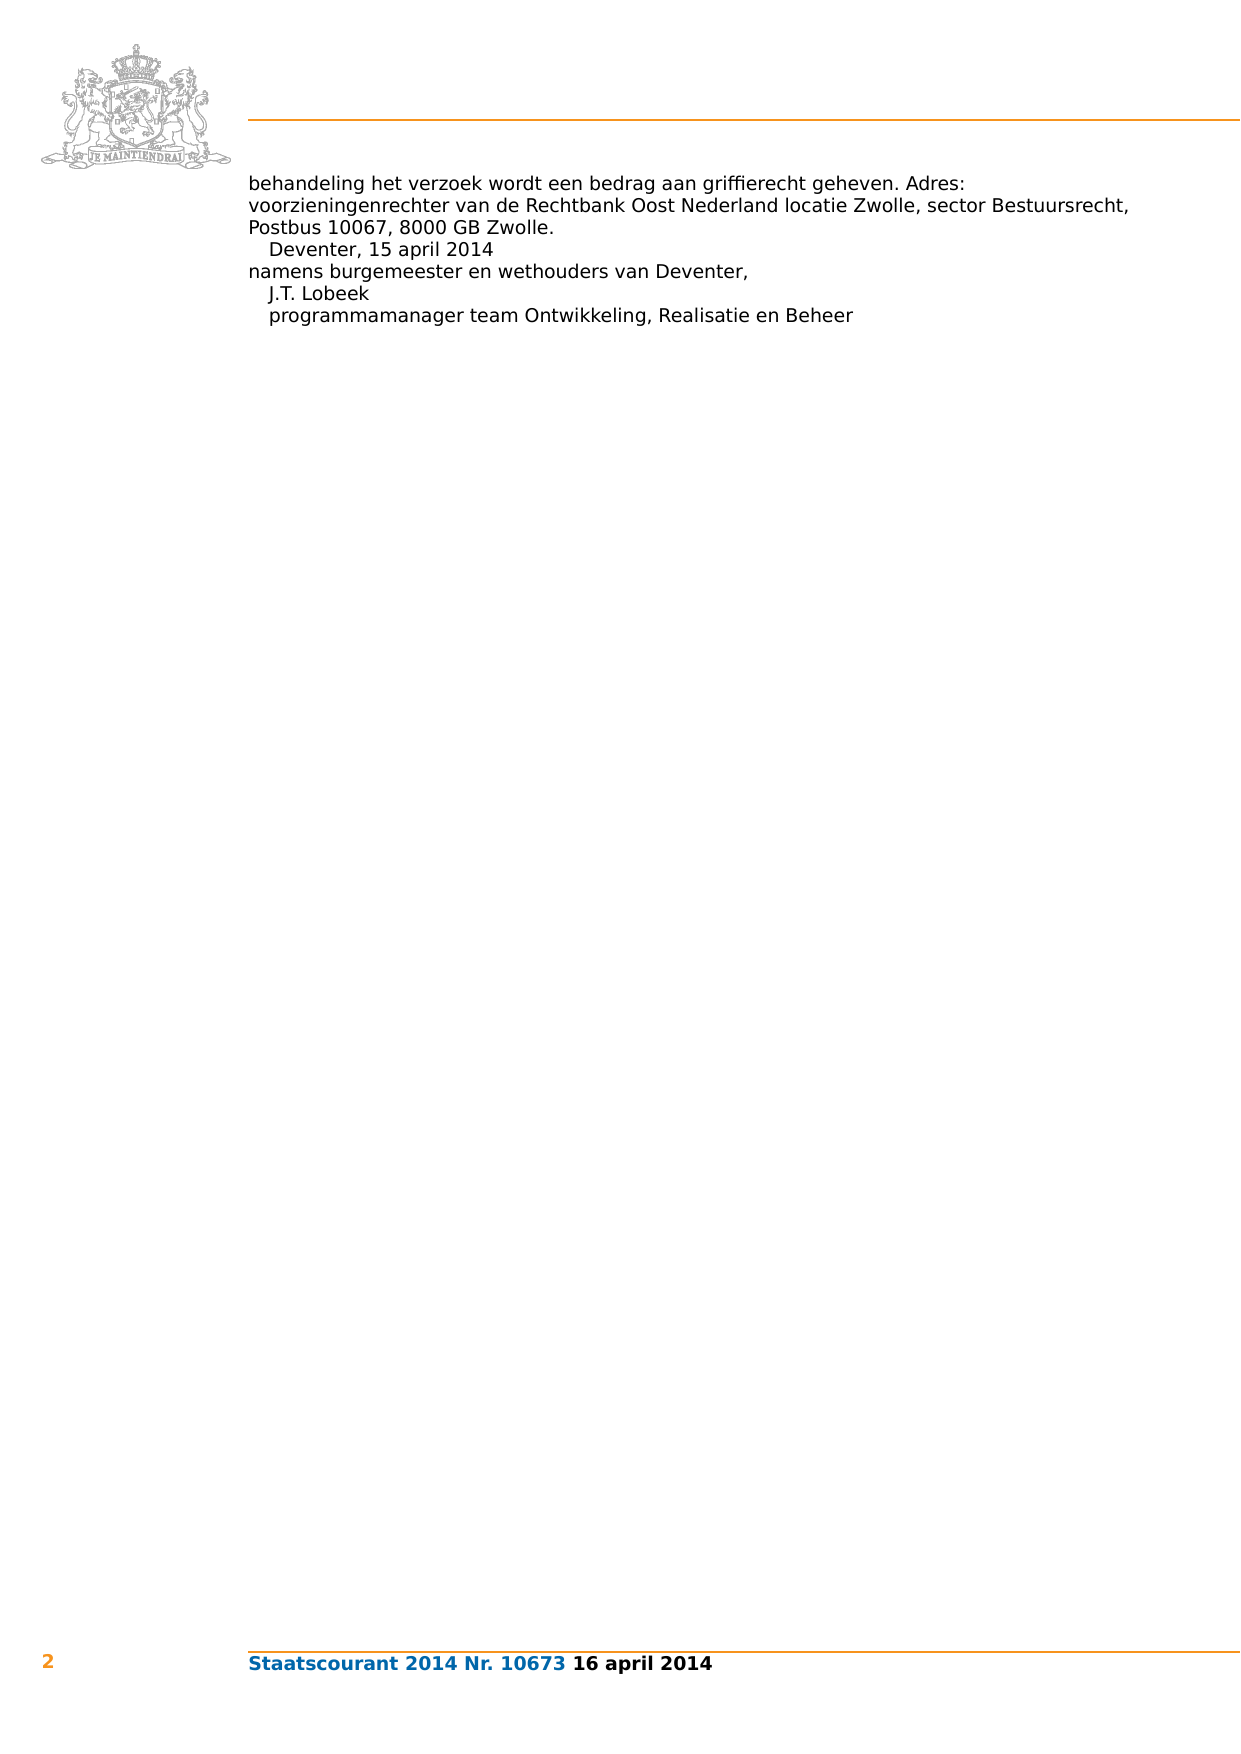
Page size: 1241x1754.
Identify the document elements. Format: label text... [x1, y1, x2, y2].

text J.T. Lobeek [248, 283, 1163, 305]
text behandeling het verzoek wordt een bedrag aan griffierecht geheven. Adres: voorzieningenrechter van de Rechtbank Oost Nederland locatie Zwolle, sector Bestuursrecht, Postbus 10067, 8000 GB Zwolle. [248, 173, 1163, 239]
picture [41, 44, 231, 169]
text Deventer, 15 april 2014 [248, 239, 1163, 261]
text programmamanager team Ontwikkeling, Realisatie en Beheer [248, 305, 1163, 327]
subtitle namens burgemeester en wethouders van Deventer, [248, 261, 1163, 283]
